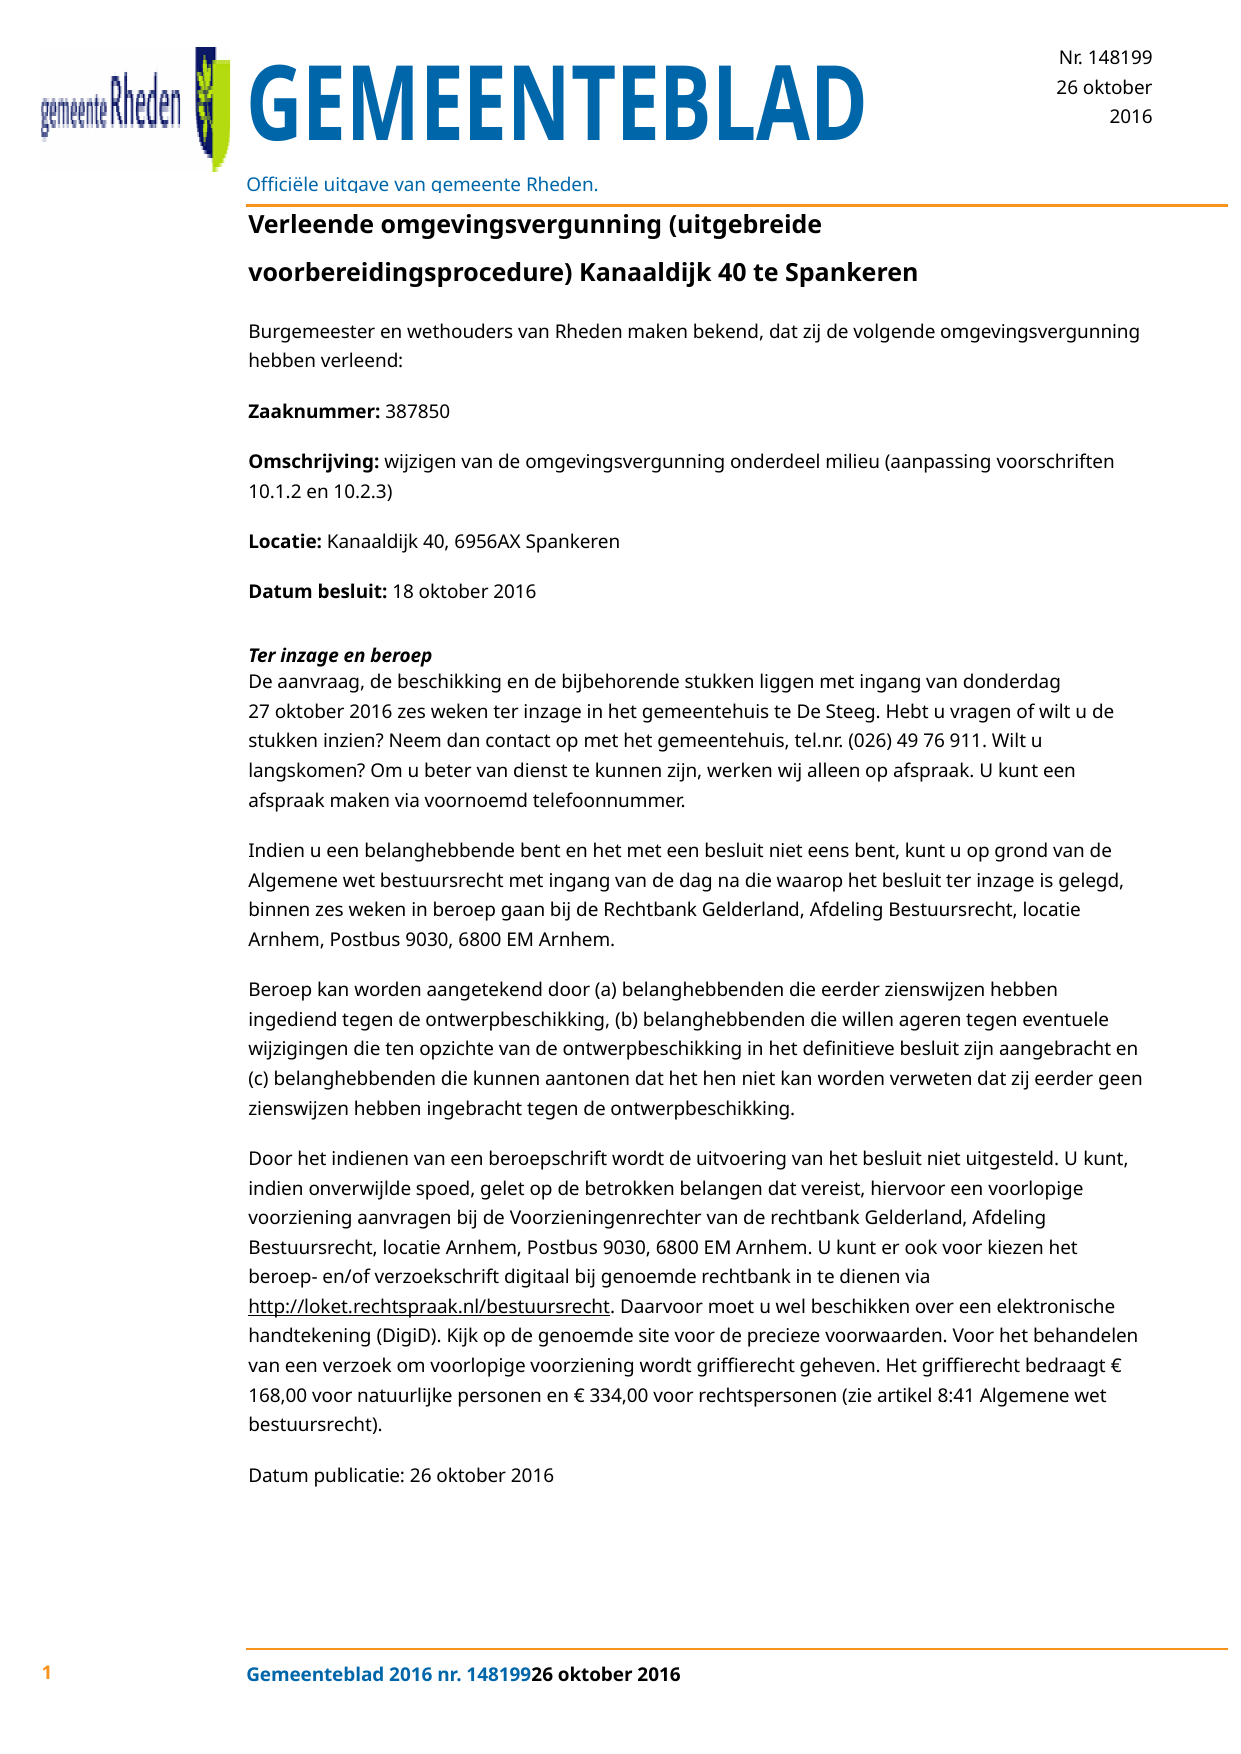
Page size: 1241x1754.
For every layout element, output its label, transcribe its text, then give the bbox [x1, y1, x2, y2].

text Datum besluit: 18 oktober 2016 [248, 579, 1152, 604]
text De aanvraag, de beschikking en de bijbehorende stukken liggen met ingang van donderdag 27 oktober 2016 zes weken ter inzage in het gemeentehuis te De Steeg. Hebt u vragen of wilt u de stukken inzien? Neem dan contact op met het gemeentehuis, tel.nr. (026) 49 76 911. Wilt u langskomen? Om u beter van dienst te kunnen zijn, werken wij alleen op afspraak. U kunt een afspraak maken via voornoemd telefoonnummer. [248, 668, 1152, 812]
text Datum publicatie: 26 oktober 2016 [248, 1462, 1152, 1487]
text Indien u een belanghebbende bent en het met een besluit niet eens bent, kunt u op grond van de Algemene wet bestuursrecht met ingang van de dag na die waarop het besluit ter inzage is gelegd, binnen zes weken in beroep gaan bij de Rechtbank Gelderland, Afdeling Bestuursrecht, locatie Arnhem, Postbus 9030, 6800 EM Arnhem. [248, 837, 1152, 952]
text Omschrijving: wijzigen van de omgevingsvergunning onderdeel milieu (aanpassing voorschriften 10.1.2 en 10.2.3) [248, 448, 1152, 504]
text Locatie: Kanaaldijk 40, 6956AX Spankeren [248, 528, 1152, 554]
text Burgemeester en wethouders van Rheden maken bekend, dat zij de volgende omgevingsvergunning hebben verleend: [248, 318, 1152, 373]
text Ter inzage en beroep [248, 643, 1152, 668]
text Zaaknummer: 387850 [248, 398, 1152, 424]
text Beroep kan worden aangetekend door (a) belanghebbenden die eerder zienswijzen hebben ingediend tegen de ontwerpbeschikking, (b) belanghebbenden die willen ageren tegen eventuele wijzigingen die ten opzichte van de ontwerpbeschikking in het definitieve besluit zijn aangebracht en (c) belanghebbenden die kunnen aantonen dat het hen niet kan worden verweten dat zij eerder geen zienswijzen hebben ingebracht tegen de ontwerpbeschikking. [248, 976, 1152, 1120]
picture [41, 47, 231, 172]
text Verleende omgevingsvergunning (uitgebreide voorbereidingsprocedure) Kanaaldijk 40 te Spankeren [248, 207, 1152, 288]
text Door het indienen van een beroepschrift wordt de uitvoering van het besluit niet uitgesteld. U kunt, indien onverwijlde spoed, gelet op de betrokken belangen dat vereist, hiervoor een voorlopige voorziening aanvragen bij de Voorzieningenrechter van de rechtbank Gelderland, Afdeling Bestuursrecht, locatie Arnhem, Postbus 9030, 6800 EM Arnhem. U kunt er ook voor kiezen het beroep- en/of verzoekschrift digitaal bij genoemde rechtbank in te dienen via http://loket.rechtspraak.nl/bestuursrecht. Daarvoor moet u wel beschikken over een elektronische handtekening (DigiD). Kijk op de genoemde site voor de precieze voorwaarden. Voor het behandelen van een verzoek om voorlopige voorziening wordt griffierecht geheven. Het griffierecht bedraagt € 168,00 voor natuurlijke personen en € 334,00 voor rechtspersonen (zie artikel 8:41 Algemene wet bestuursrecht). [248, 1145, 1152, 1437]
